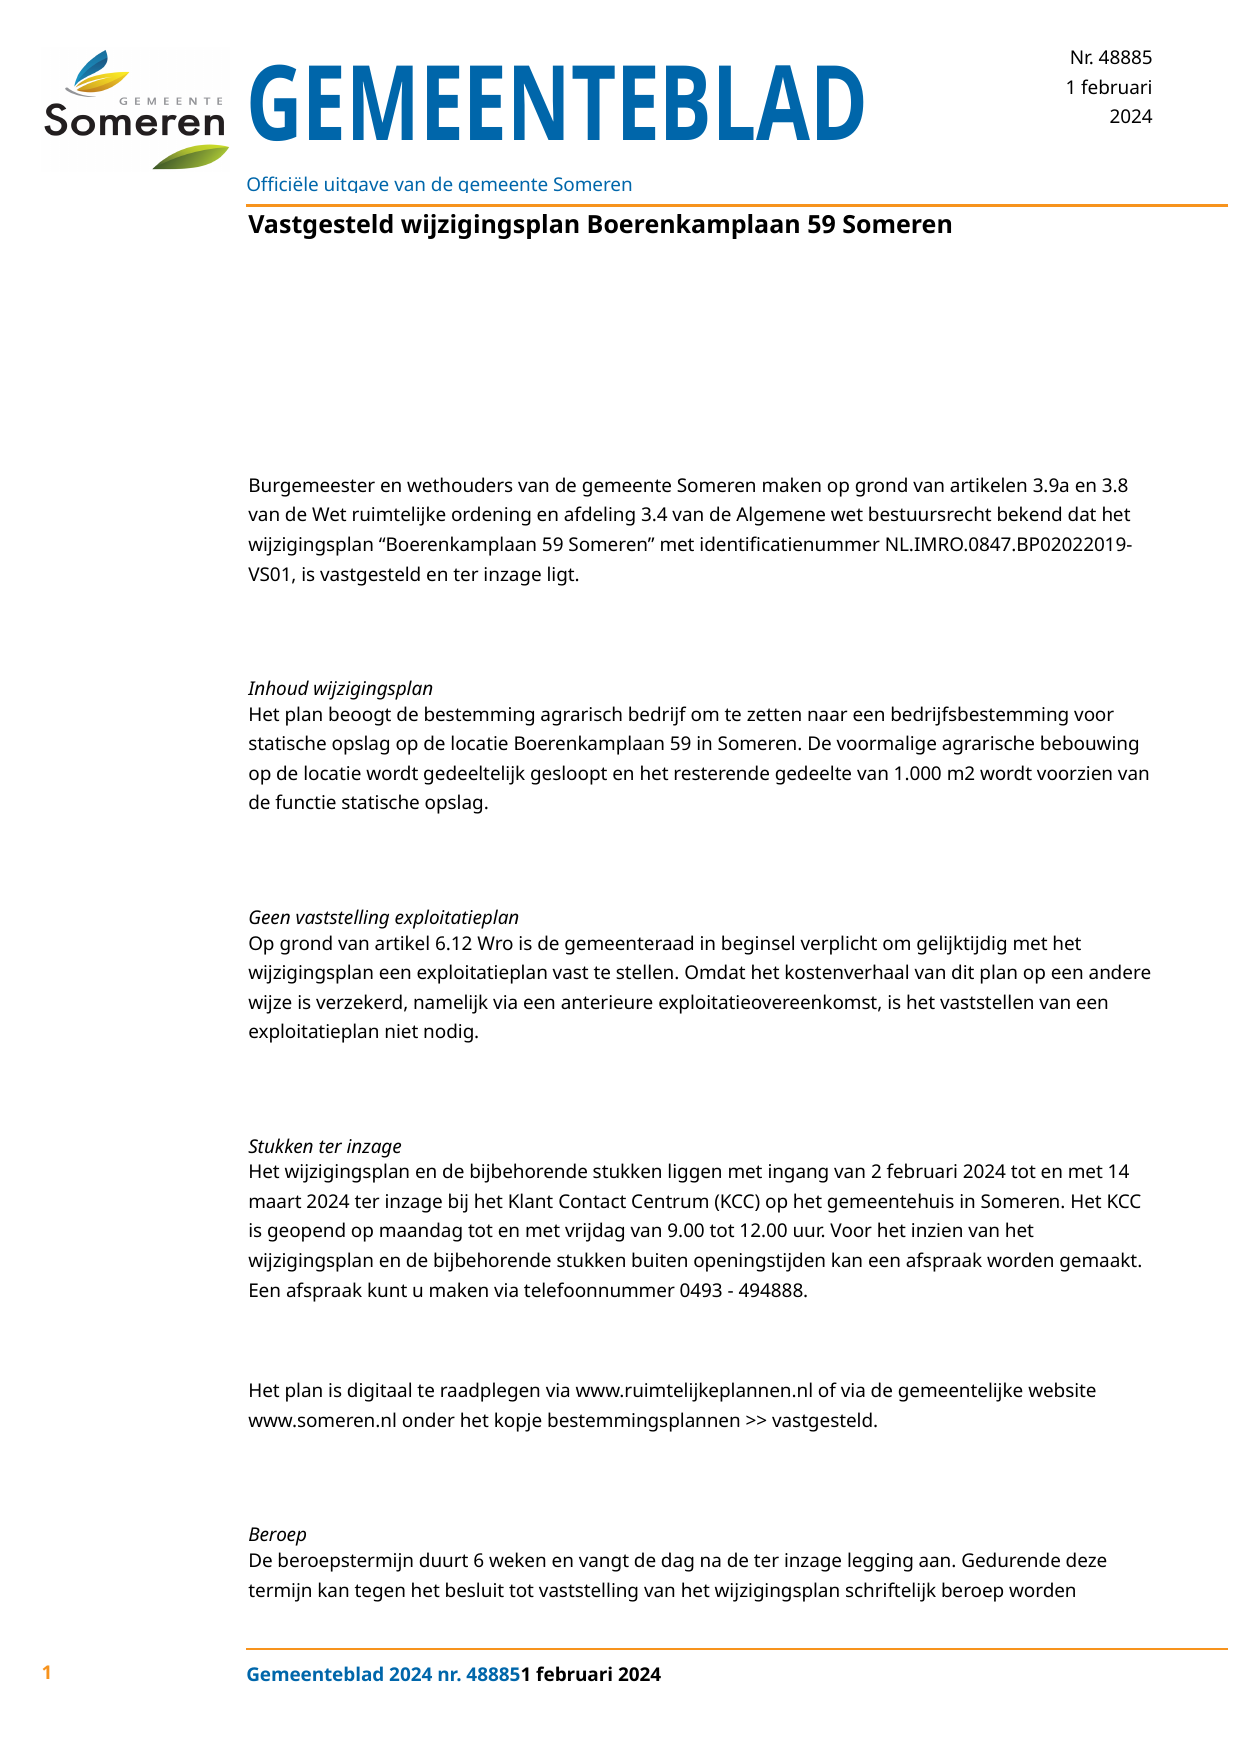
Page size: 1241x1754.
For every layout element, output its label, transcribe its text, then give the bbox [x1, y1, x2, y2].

text Burgemeester en wethouders van de gemeente Someren maken op grond van artikelen 3.9a en 3.8 van de Wet ruimtelijke ordening en afdeling 3.4 van de Algemene wet bestuursrecht bekend dat het wijzigingsplan “Boerenkamplaan 59 Someren” met identificatienummer NL.IMRO.0847.BP02022019-VS01, is vastgesteld en ter inzage ligt. [248, 472, 1152, 586]
text Het wijzigingsplan en de bijbehorende stukken liggen met ingang van 2 februari 2024 tot en met 14 maart 2024 ter inzage bij het Klant Contact Centrum (KCC) op het gemeentehuis in Someren. Het KCC is geopend op maandag tot en met vrijdag van 9.00 tot 12.00 uur. Voor het inzien van het wijzigingsplan en de bijbehorende stukken buiten openingstijden kan een afspraak worden gemaakt. Een afspraak kunt u maken via telefoonnummer 0493 - 494888. [248, 1158, 1152, 1303]
text De beroepstermijn duurt 6 weken en vangt de dag na de ter inzage legging aan. Gedurende deze termijn kan tegen het besluit tot vaststelling van het wijzigingsplan schriftelijk beroep worden [248, 1547, 1152, 1603]
text Geen vaststelling exploitatieplan [248, 904, 1152, 930]
text Beroep [248, 1522, 1152, 1547]
text Inhoud wijzigingsplan [248, 675, 1152, 701]
text Op grond van artikel 6.12 Wro is de gemeenteraad in beginsel verplicht om gelijktijdig met het wijzigingsplan een exploitatieplan vast te stellen. Omdat het kostenverhaal van dit plan op een andere wijze is verzekerd, namelijk via een anterieure exploitatieovereenkomst, is het vaststellen van een exploitatieplan niet nodig. [248, 930, 1152, 1044]
text Vastgesteld wijzigingsplan Boerenkamplaan 59 Someren [248, 207, 1152, 241]
text Het plan is digitaal te raadplegen via www.ruimtelijkeplannen.nl of via de gemeentelijke website www.someren.nl onder het kopje bestemmingsplannen >> vastgesteld. [248, 1378, 1152, 1433]
text Het plan beoogt de bestemming agrarisch bedrijf om te zetten naar een bedrijfsbestemming voor statische opslag op de locatie Boerenkamplaan 59 in Someren. De voormalige agrarische bebouwing op de locatie wordt gedeeltelijk gesloopt en het resterende gedeelte van 1.000 m2 wordt voorzien van de functie statische opslag. [248, 701, 1152, 815]
picture [41, 47, 231, 172]
text Stukken ter inzage [248, 1133, 1152, 1158]
